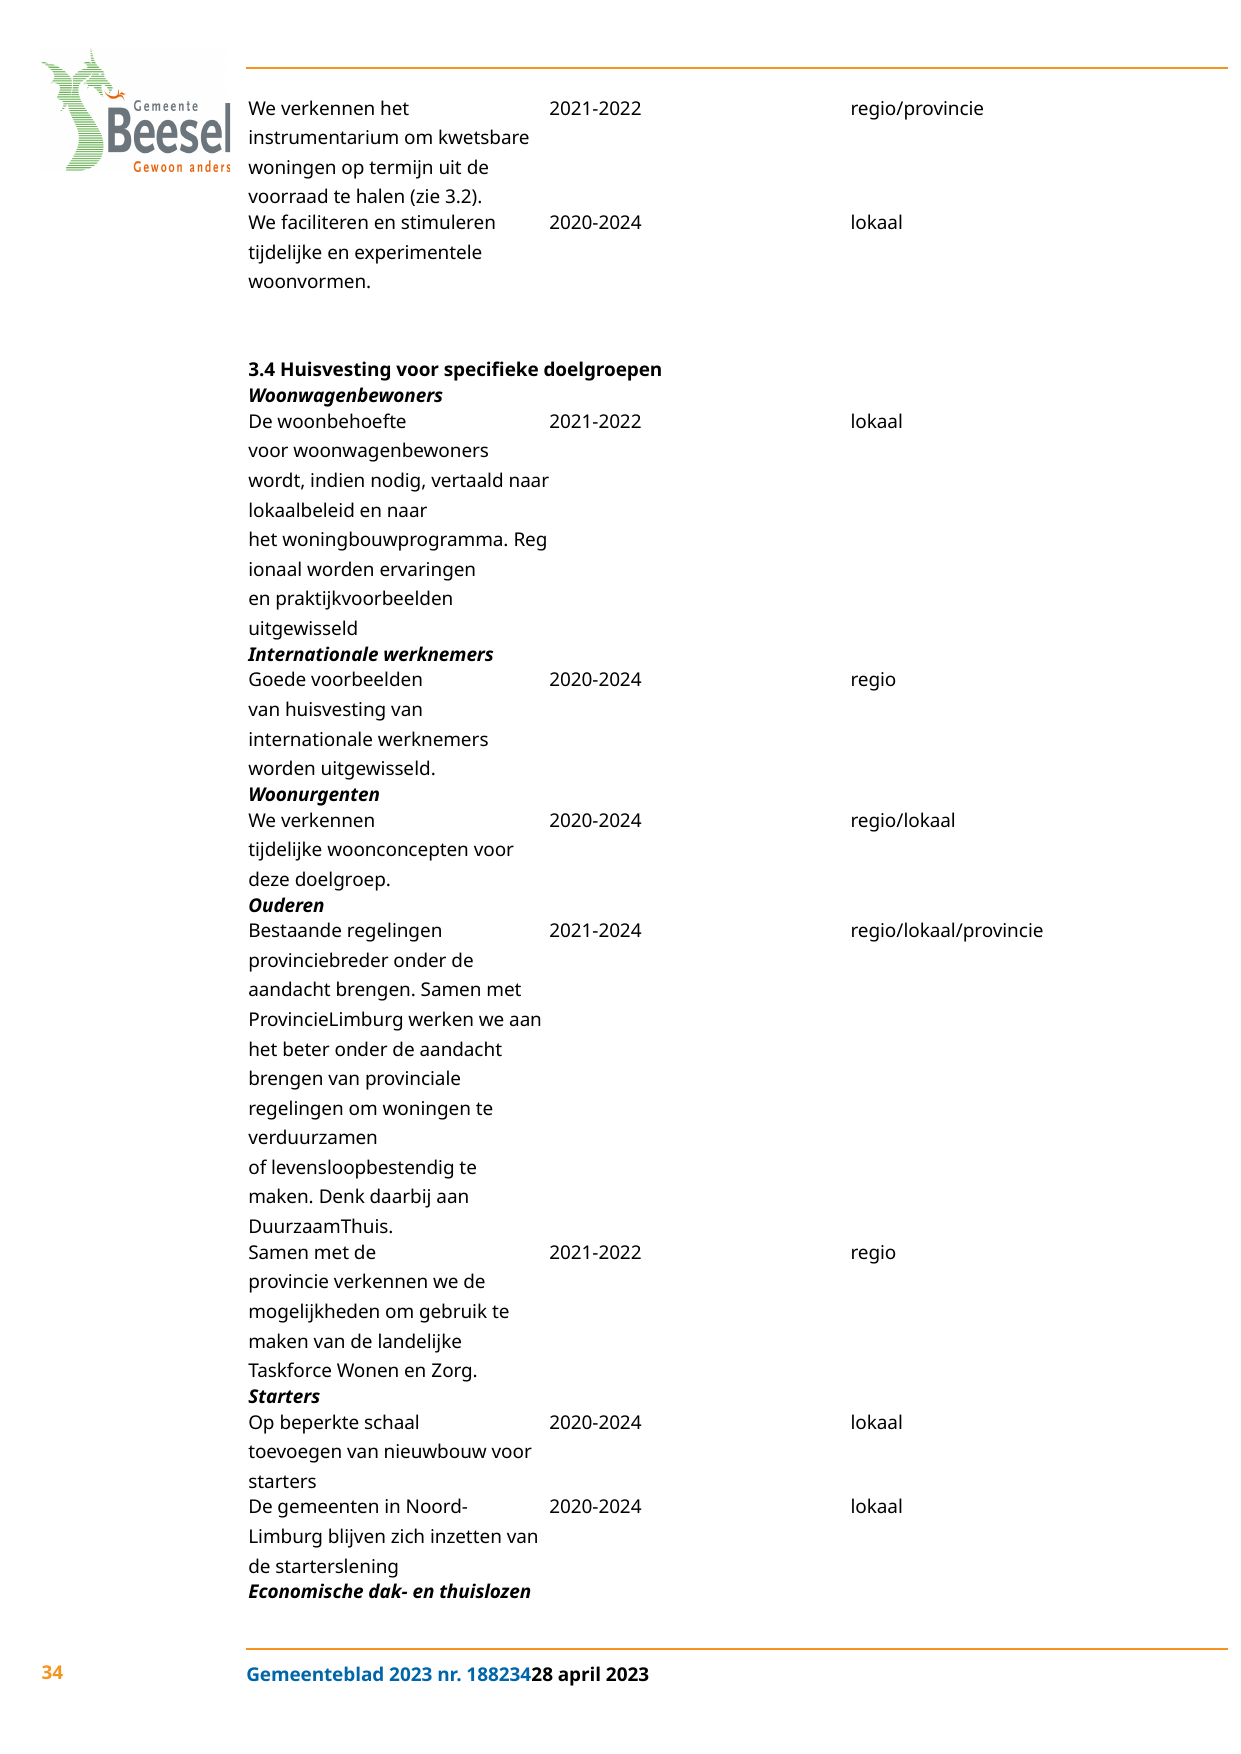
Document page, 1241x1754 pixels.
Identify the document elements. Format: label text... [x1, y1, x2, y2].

table_header 3.4 Huisvesting voor specifieke doelgroepen [248, 357, 1152, 382]
table_cell 2020-2024 [549, 1409, 850, 1494]
table_cell 2020-2024 [549, 667, 850, 781]
table_cell We faciliteren en stimuleren tijdelijke en experimentele woonvormen. [248, 209, 549, 294]
table_cell Op beperkte schaal toevoegen van nieuwbouw voor starters [248, 1409, 549, 1494]
picture [41, 47, 231, 172]
table_cell regio/provincie [850, 95, 1152, 209]
table_cell 2020-2024 [549, 1494, 850, 1579]
table_cell Starters [248, 1383, 1152, 1409]
table_cell Goede voorbeelden van huisvesting van internationale werknemers worden uitgewisseld. [248, 667, 549, 781]
table_cell regio/lokaal [850, 807, 1152, 892]
table_cell De woonbehoefte voor woonwagenbewoners wordt, indien nodig, vertaald naar lokaalbeleid en naar het woningbouwprogramma. Regionaal worden ervaringen en praktijkvoorbeelden uitgewisseld [248, 408, 549, 641]
table_cell Woonurgenten [248, 781, 1152, 807]
table_cell lokaal [850, 209, 1152, 294]
table_cell Economische dak- en thuislozen [248, 1579, 1152, 1604]
table_cell 2020-2024 [549, 807, 850, 892]
table_cell lokaal [850, 1494, 1152, 1579]
table_cell De gemeenten in Noord-Limburg blijven zich inzetten van de starterslening [248, 1494, 549, 1579]
table_cell regio [850, 667, 1152, 781]
table_cell Internationale werknemers [248, 641, 1152, 667]
table_cell Bestaande regelingen provinciebreder onder de aandacht brengen. Samen met ProvincieLimburg werken we aan het beter onder de aandacht brengen van provinciale regelingen om woningen te verduurzamen of levensloopbestendig te maken. Denk daarbij aan DuurzaamThuis. [248, 918, 549, 1239]
table_cell 2021-2022 [549, 95, 850, 209]
table_cell We verkennen tijdelijke woonconcepten voor deze doelgroep. [248, 807, 549, 892]
table_cell 2021-2022 [549, 1239, 850, 1383]
table_cell lokaal [850, 408, 1152, 641]
table_cell 2021-2022 [549, 408, 850, 641]
table_cell regio/lokaal/provincie [850, 918, 1152, 1239]
table_cell 2021-2024 [549, 918, 850, 1239]
table_cell Ouderen [248, 892, 1152, 917]
table_cell Samen met de provincie verkennen we de mogelijkheden om gebruik te maken van de landelijke Taskforce Wonen en Zorg. [248, 1239, 549, 1383]
table_cell We verkennen het instrumentarium om kwetsbare woningen op termijn uit de voorraad te halen (zie 3.2). [248, 95, 549, 209]
table_cell regio [850, 1239, 1152, 1383]
table_cell 2020-2024 [549, 209, 850, 294]
table_cell Woonwagenbewoners [248, 383, 1152, 408]
table_cell lokaal [850, 1409, 1152, 1494]
